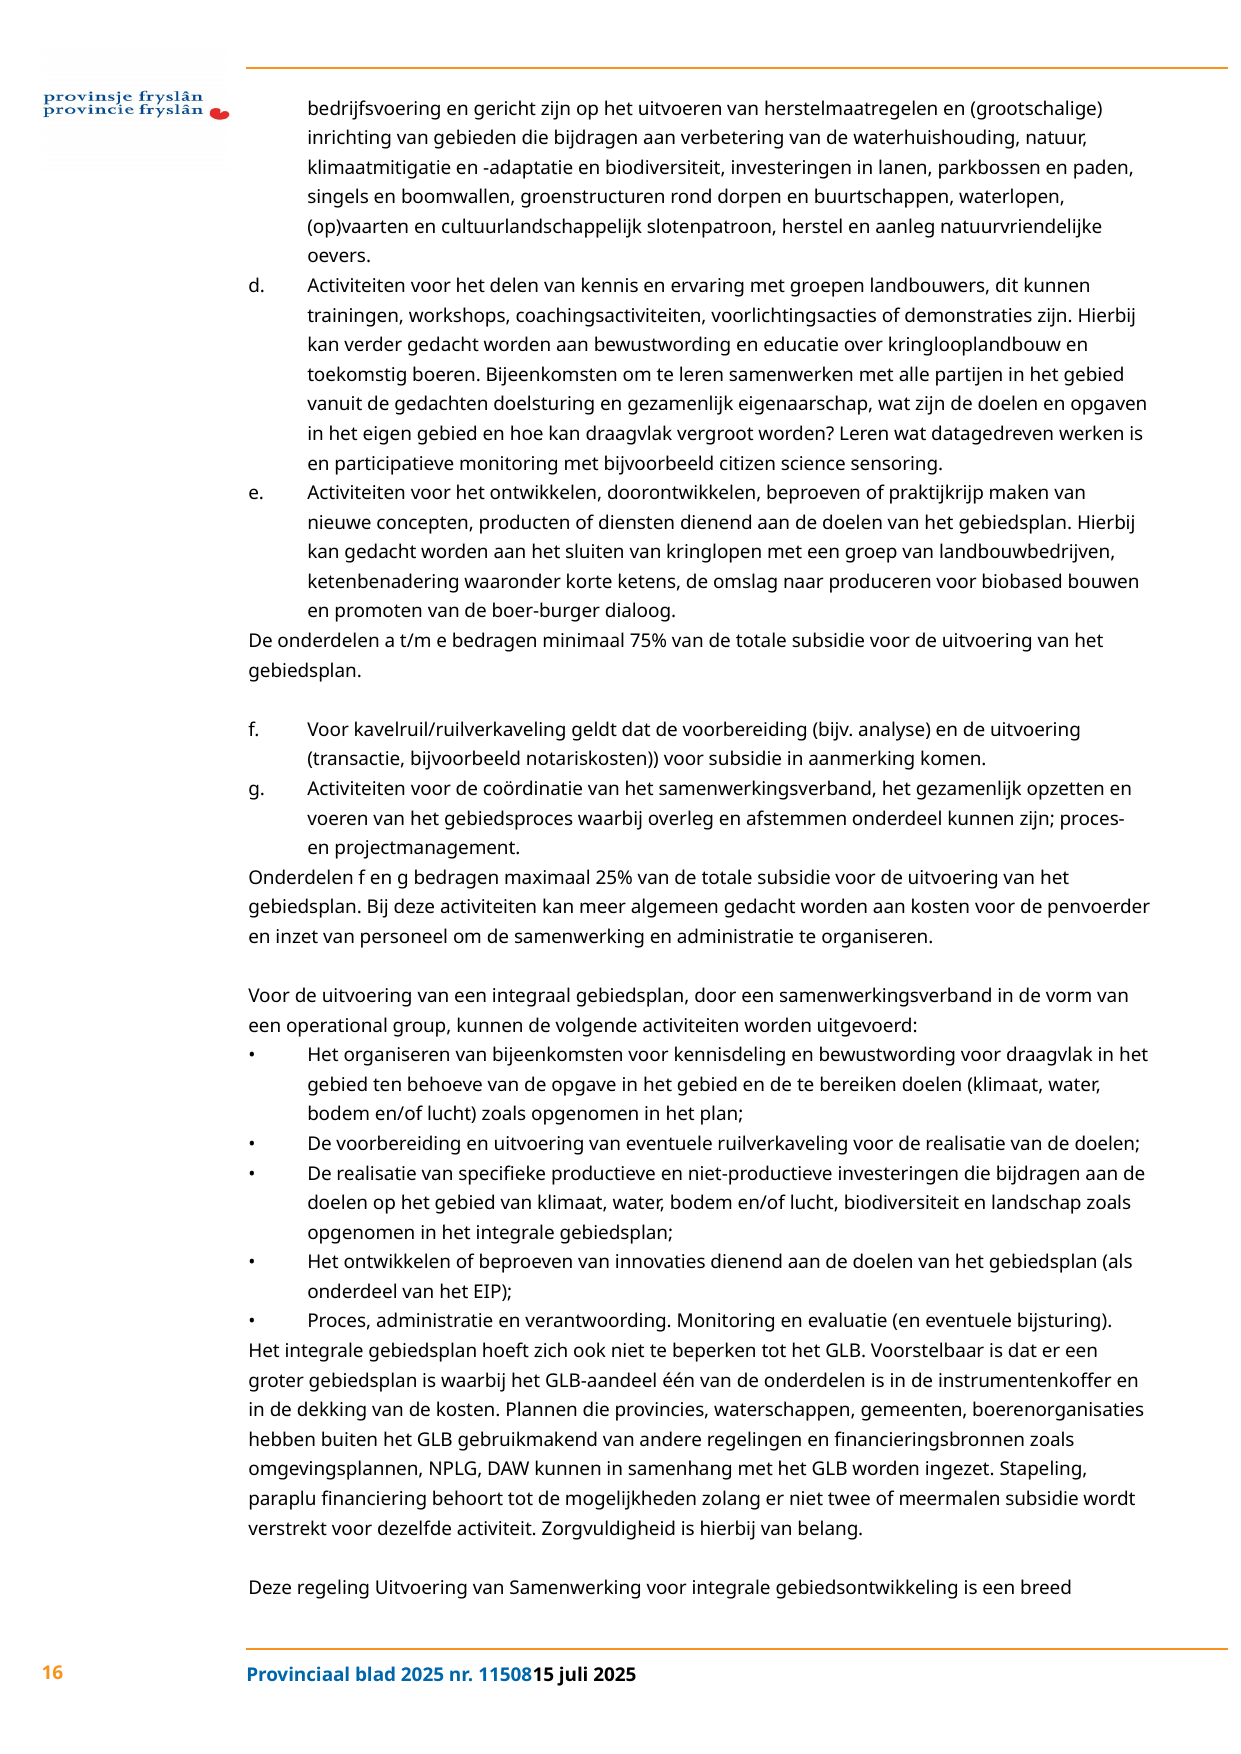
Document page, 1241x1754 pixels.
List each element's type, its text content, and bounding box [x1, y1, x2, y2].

list De realisatie van specifieke productieve en niet-productieve investeringen die bijdragen aan de doelen op het gebied van klimaat, water, bodem en/of lucht, biodiversiteit en landschap zoals opgenomen in het integrale gebiedsplan; [248, 1160, 1152, 1245]
text Voor de uitvoering van een integraal gebiedsplan, door een samenwerkingsverband in de vorm van een operational group, kunnen de volgende activiteiten worden uitgevoerd: [248, 982, 1152, 1038]
list Activiteiten voor de coördinatie van het samenwerkingsverband, het gezamenlijk opzetten en voeren van het gebiedsproces waarbij overleg en afstemmen onderdeel kunnen zijn; proces- en projectmanagement. [248, 775, 1152, 860]
list Voor kavelruil/ruilverkaveling geldt dat de voorbereiding (bijv. analyse) en de uitvoering (transactie, bijvoorbeeld notariskosten)) voor subsidie in aanmerking komen. [248, 716, 1152, 771]
text De onderdelen a t/m e bedragen minimaal 75% van de totale subsidie voor de uitvoering van het gebiedsplan. [248, 627, 1152, 683]
picture [41, 47, 231, 172]
text Het integrale gebiedsplan hoeft zich ook niet te beperken tot het GLB. Voorstelbaar is dat er een groter gebiedsplan is waarbij het GLB-aandeel één van de onderdelen is in de instrumentenkoffer en in de dekking van de kosten. Plannen die provincies, waterschappen, gemeenten, boerenorganisaties hebben buiten het GLB gebruikmakend van andere regelingen en financieringsbronnen zoals omgevingsplannen, NPLG, DAW kunnen in samenhang met het GLB worden ingezet. Stapeling, paraplu financiering behoort tot de mogelijkheden zolang er niet twee of meermalen subsidie wordt verstrekt voor dezelfde activiteit. Zorgvuldigheid is hierbij van belang. [248, 1337, 1152, 1541]
text Onderdelen f en g bedragen maximaal 25% van de totale subsidie voor de uitvoering van het gebiedsplan. Bij deze activiteiten kan meer algemeen gedacht worden aan kosten voor de penvoerder en inzet van personeel om de samenwerking en administratie te organiseren. [248, 864, 1152, 949]
list Het ontwikkelen of beproeven van innovaties dienend aan de doelen van het gebiedsplan (als onderdeel van het EIP); [248, 1248, 1152, 1304]
list Het organiseren van bijeenkomsten voor kennisdeling en bewustwording voor draagvlak in het gebied ten behoeve van de opgave in het gebied en de te bereiken doelen (klimaat, water, bodem en/of lucht) zoals opgenomen in het plan; [248, 1041, 1152, 1126]
list Activiteiten voor het delen van kennis en ervaring met groepen landbouwers, dit kunnen trainingen, workshops, coachingsactiviteiten, voorlichtingsacties of demonstraties zijn. Hierbij kan verder gedacht worden aan bewustwording en educatie over kringlooplandbouw en toekomstig boeren. Bijeenkomsten om te leren samenwerken met alle partijen in het gebied vanuit de gedachten doelsturing en gezamenlijk eigenaarschap, wat zijn de doelen en opgaven in het eigen gebied en hoe kan draagvlak vergroot worden? Leren wat datagedreven werken is en participatieve monitoring met bijvoorbeeld citizen science sensoring. [248, 272, 1152, 476]
list Activiteiten voor het ontwikkelen, doorontwikkelen, beproeven of praktijkrijp maken van nieuwe concepten, producten of diensten dienend aan de doelen van het gebiedsplan. Hierbij kan gedacht worden aan het sluiten van kringlopen met een groep van landbouwbedrijven, ketenbenadering waaronder korte ketens, de omslag naar produceren voor biobased bouwen en promoten van de boer-burger dialoog. [248, 479, 1152, 623]
list bedrijfsvoering en gericht zijn op het uitvoeren van herstelmaatregelen en (grootschalige) inrichting van gebieden die bijdragen aan verbetering van de waterhuishouding, natuur, klimaatmitigatie en -adaptatie en biodiversiteit, investeringen in lanen, parkbossen en paden, singels en boomwallen, groenstructuren rond dorpen en buurtschappen, waterlopen, (op)vaarten en cultuurlandschappelijk slotenpatroon, herstel en aanleg natuurvriendelijke oevers. [248, 95, 1152, 268]
list De voorbereiding en uitvoering van eventuele ruilverkaveling voor de realisatie van de doelen; [248, 1130, 1152, 1156]
list Proces, administratie en verantwoording. Monitoring en evaluatie (en eventuele bijsturing). [248, 1308, 1152, 1333]
text Deze regeling Uitvoering van Samenwerking voor integrale gebiedsontwikkeling is een breed [248, 1574, 1152, 1600]
